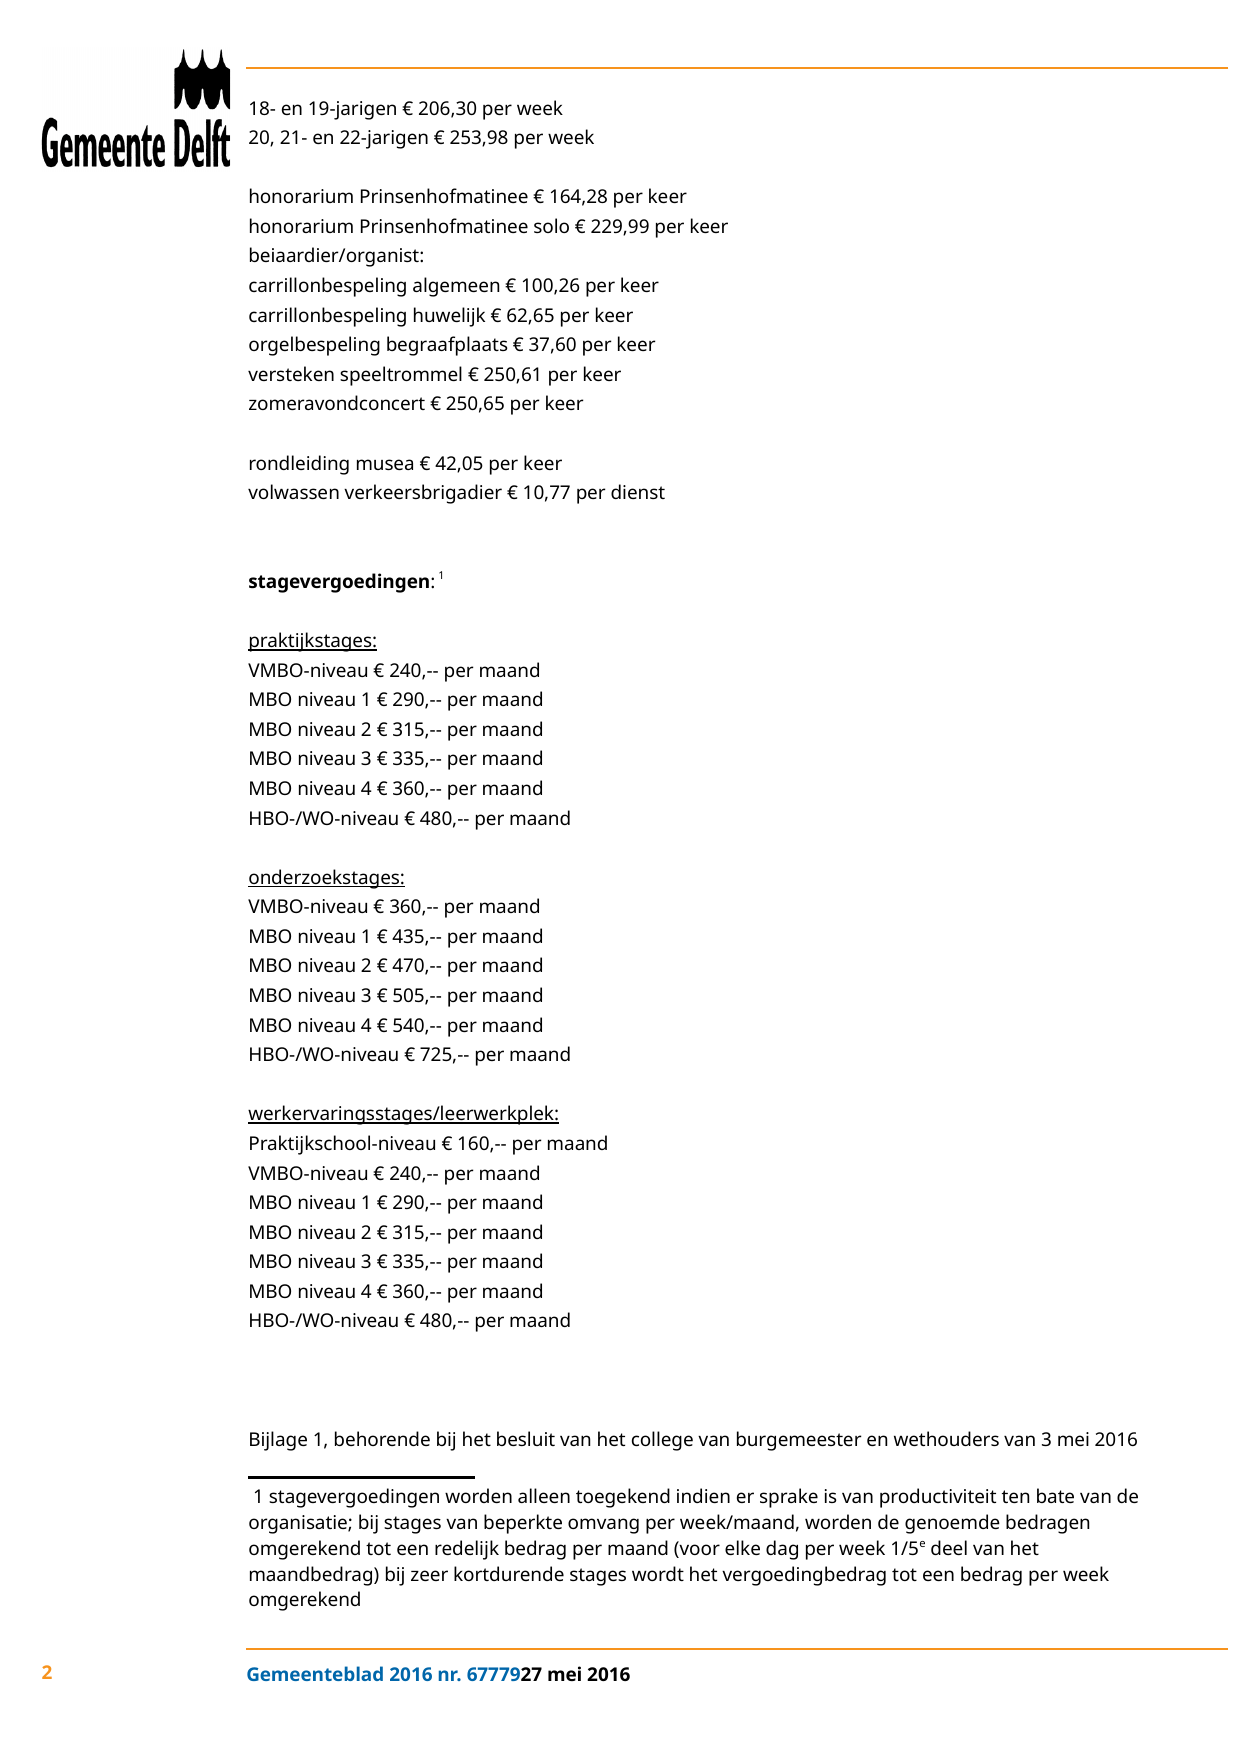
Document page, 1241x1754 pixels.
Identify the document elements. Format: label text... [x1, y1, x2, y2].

text volwassen verkeersbrigadier € 10,77 per dienst [248, 479, 1152, 505]
text MBO niveau 3 € 335,-- per maand [248, 746, 1152, 771]
text MBO niveau 2 € 470,-- per maand [248, 953, 1152, 978]
picture [41, 47, 231, 172]
text VMBO-niveau € 360,-- per maand [248, 893, 1152, 919]
text carrillonbespeling huwelijk € 62,65 per keer [248, 302, 1152, 328]
text MBO niveau 2 € 315,-- per maand [248, 1219, 1152, 1245]
text MBO niveau 4 € 540,-- per maand [248, 1012, 1152, 1038]
text HBO-/WO-niveau € 725,-- per maand [248, 1041, 1152, 1067]
text MBO niveau 2 € 315,-- per maand [248, 716, 1152, 742]
text orgelbespeling begraafplaats € 37,60 per keer [248, 331, 1152, 357]
text 20, 21- en 22-jarigen € 253,98 per week [248, 124, 1152, 150]
text MBO niveau 1 € 290,-- per maand [248, 1189, 1152, 1215]
text VMBO-niveau € 240,-- per maand [248, 1160, 1152, 1186]
text beiaardier/organist: [248, 243, 1152, 268]
text MBO niveau 1 € 290,-- per maand [248, 686, 1152, 712]
text stagevergoedingen: [248, 568, 1152, 594]
text MBO niveau 4 € 360,-- per maand [248, 1278, 1152, 1304]
text praktijkstages: [248, 627, 1152, 653]
text MBO niveau 3 € 335,-- per maand [248, 1248, 1152, 1274]
text MBO niveau 4 € 360,-- per maand [248, 775, 1152, 801]
text 18- en 19-jarigen € 206,30 per week [248, 95, 1152, 121]
text zomeravondconcert € 250,65 per keer [248, 391, 1152, 416]
text honorarium Prinsenhofmatinee solo € 229,99 per keer [248, 213, 1152, 239]
text versteken speeltrommel € 250,61 per keer [248, 361, 1152, 387]
text MBO niveau 3 € 505,-- per maand [248, 982, 1152, 1008]
text rondleiding musea € 42,05 per keer [248, 450, 1152, 476]
text HBO-/WO-niveau € 480,-- per maand [248, 805, 1152, 831]
text carrillonbespeling algemeen € 100,26 per keer [248, 272, 1152, 298]
text Bijlage 1, behorende bij het besluit van het college van burgemeester en wethouders van 3 mei 2016 [248, 1426, 1152, 1452]
text werkervaringsstages/leerwerkplek: [248, 1101, 1152, 1126]
text honorarium Prinsenhofmatinee € 164,28 per keer [248, 183, 1152, 209]
text stagevergoedingen worden alleen toegekend indien er sprake is van productiviteit ten bate van de organisatie; bij stages van beperkte omvang per week/maand, worden de genoemde bedragen omgerekend tot een redelijk bedrag per maand (voor elke dag per week 1/5e deel van het maandbedrag) bij zeer kortdurende stages wordt het vergoedingbedrag tot een bedrag per week omgerekend [248, 1483, 1152, 1612]
text VMBO-niveau € 240,-- per maand [248, 657, 1152, 683]
text MBO niveau 1 € 435,-- per maand [248, 923, 1152, 949]
text onderzoekstages: [248, 864, 1152, 890]
text HBO-/WO-niveau € 480,-- per maand [248, 1308, 1152, 1333]
text Praktijkschool-niveau € 160,-- per maand [248, 1130, 1152, 1156]
